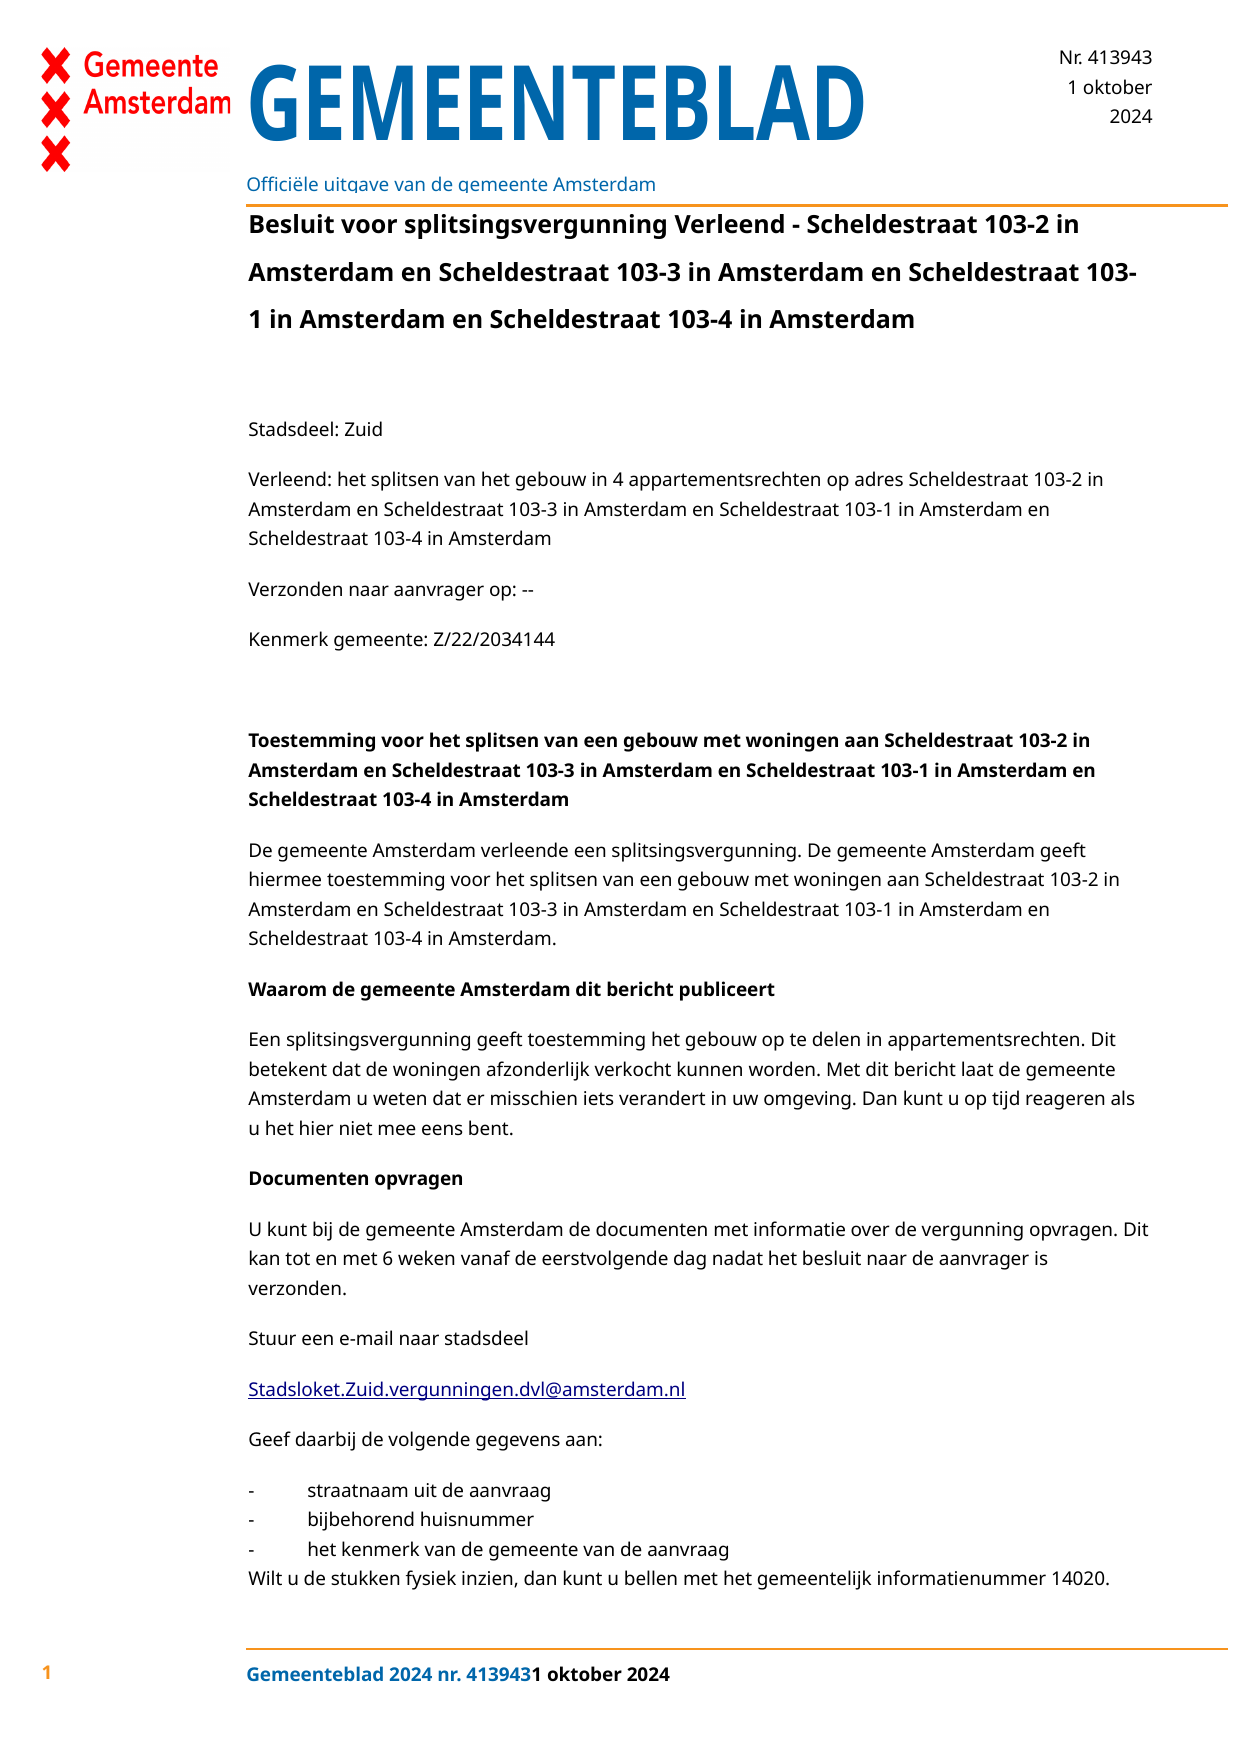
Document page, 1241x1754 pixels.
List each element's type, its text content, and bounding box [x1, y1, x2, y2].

list bijbehorend huisnummer [248, 1506, 1152, 1532]
list het kenmerk van de gemeente van de aanvraag [248, 1536, 1152, 1562]
text Stadsloket.Zuid.vergunningen.dvl@amsterdam.nl [248, 1376, 1152, 1402]
picture [41, 47, 231, 172]
text U kunt bij de gemeente Amsterdam de documenten met informatie over de vergunning opvragen. Dit kan tot en met 6 weken vanaf de eerstvolgende dag nadat het besluit naar de aanvrager is verzonden. [248, 1216, 1152, 1301]
text Stuur een e-mail naar stadsdeel [248, 1326, 1152, 1351]
text Besluit voor splitsingsvergunning Verleend - Scheldestraat 103-2 in Amsterdam en Scheldestraat 103-3 in Amsterdam en Scheldestraat 103-1 in Amsterdam en Scheldestraat 103-4 in Amsterdam [248, 207, 1152, 336]
text Stadsdeel: Zuid [248, 416, 1152, 442]
list straatnaam uit de aanvraag [248, 1477, 1152, 1502]
text Verzonden naar aanvrager op: -- [248, 576, 1152, 602]
text Documenten opvragen [248, 1166, 1152, 1191]
text Toestemming voor het splitsen van een gebouw met woningen aan Scheldestraat 103-2 in Amsterdam en Scheldestraat 103-3 in Amsterdam en Scheldestraat 103-1 in Amsterdam en Scheldestraat 103-4 in Amsterdam [248, 727, 1152, 812]
text Wilt u de stukken fysiek inzien, dan kunt u bellen met het gemeentelijk informatienummer 14020. [248, 1566, 1152, 1591]
text Verleend: het splitsen van het gebouw in 4 appartementsrechten op adres Scheldestraat 103-2 in Amsterdam en Scheldestraat 103-3 in Amsterdam en Scheldestraat 103-1 in Amsterdam en Scheldestraat 103-4 in Amsterdam [248, 466, 1152, 551]
text Kenmerk gemeente: Z/22/2034144 [248, 626, 1152, 652]
text Een splitsingsvergunning geeft toestemming het gebouw op te delen in appartementsrechten. Dit betekent dat de woningen afzonderlijk verkocht kunnen worden. Met dit bericht laat de gemeente Amsterdam u weten dat er misschien iets verandert in uw omgeving. Dan kunt u op tijd reageren als u het hier niet mee eens bent. [248, 1026, 1152, 1141]
text Waarom de gemeente Amsterdam dit bericht publiceert [248, 976, 1152, 1002]
text De gemeente Amsterdam verleende een splitsingsvergunning. De gemeente Amsterdam geeft hiermee toestemming voor het splitsen van een gebouw met woningen aan Scheldestraat 103-2 in Amsterdam en Scheldestraat 103-3 in Amsterdam en Scheldestraat 103-1 in Amsterdam en Scheldestraat 103-4 in Amsterdam. [248, 837, 1152, 951]
text Geef daarbij de volgende gegevens aan: [248, 1426, 1152, 1452]
